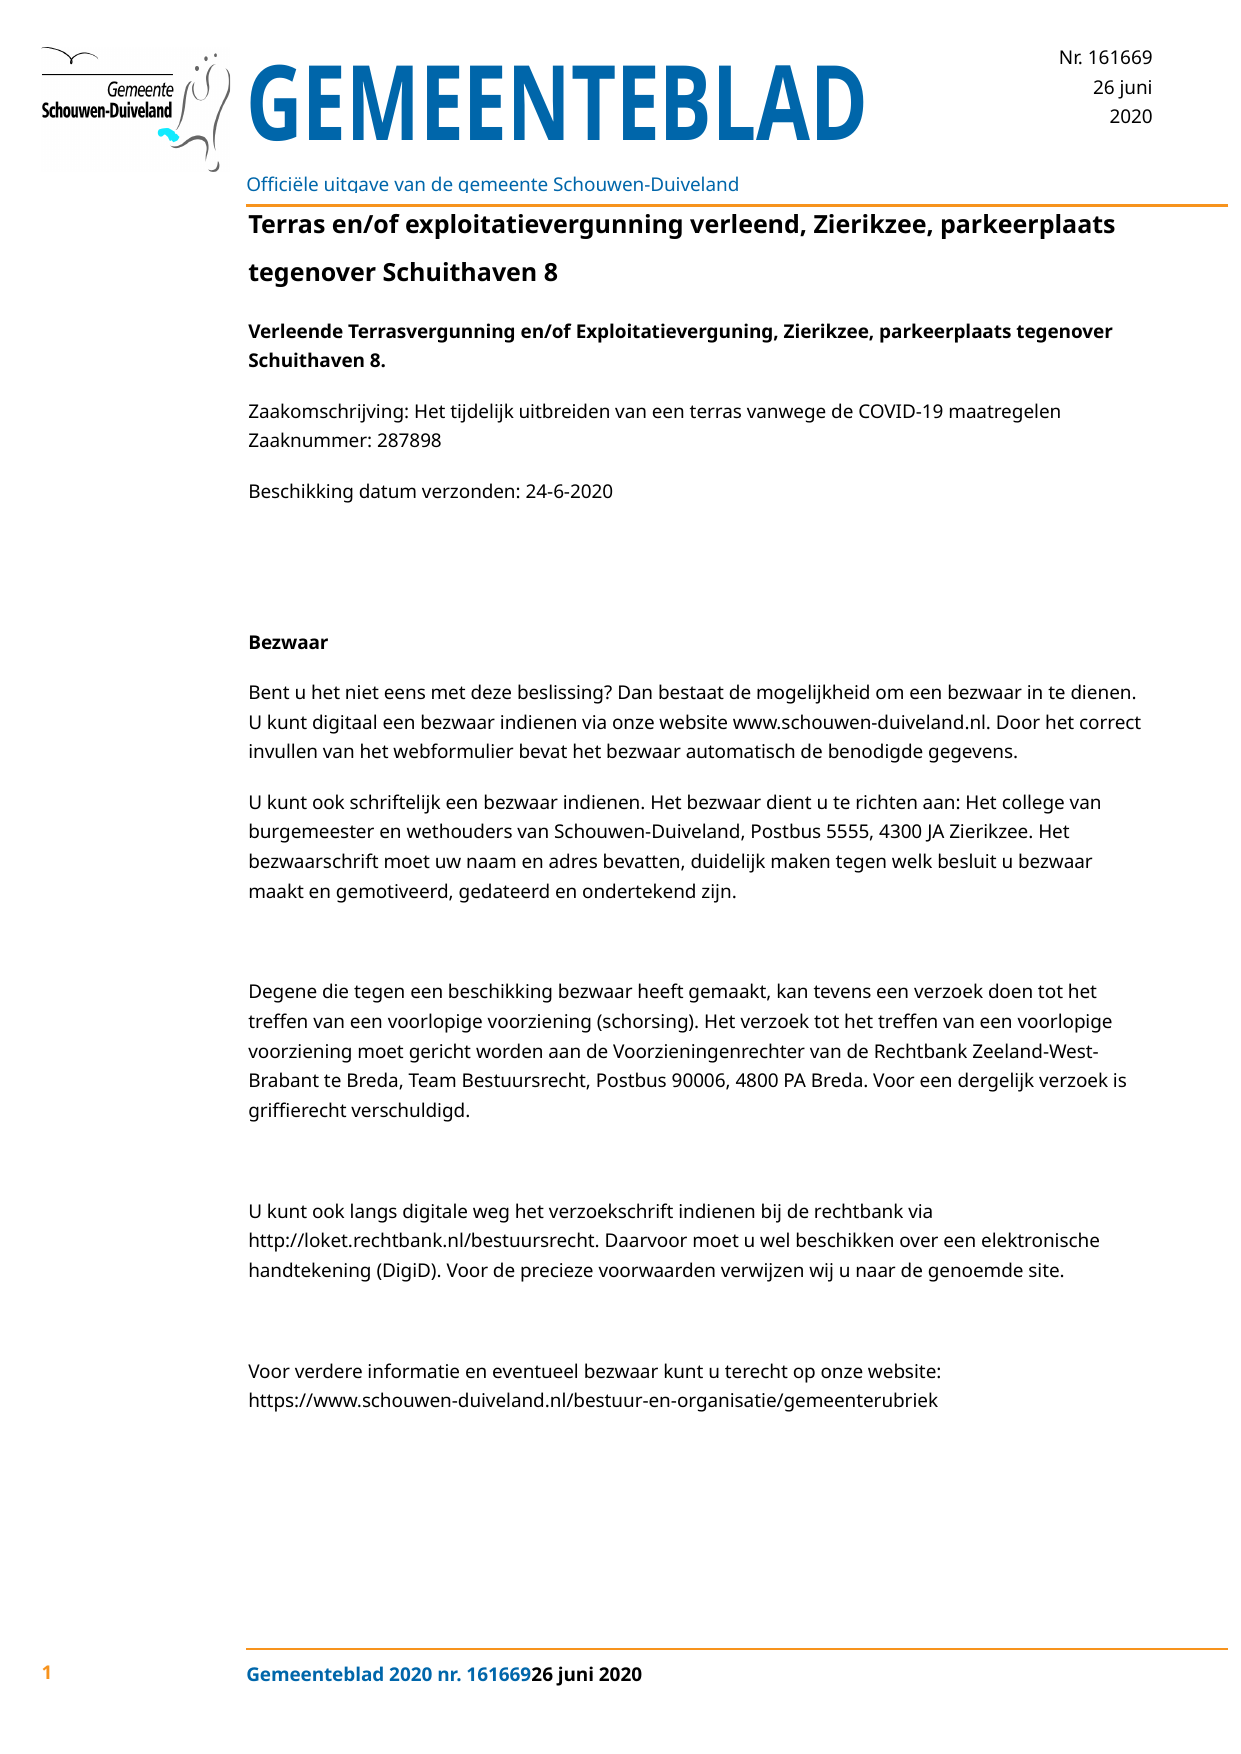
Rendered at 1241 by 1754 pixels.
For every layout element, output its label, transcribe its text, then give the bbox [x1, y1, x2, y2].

text Bent u het niet eens met deze beslissing? Dan bestaat de mogelijkheid om een bezwaar in te dienen. U kunt digitaal een bezwaar indienen via onze website www.schouwen-duiveland.nl. Door het correct invullen van het webformulier bevat het bezwaar automatisch de benodigde gegevens. [248, 679, 1152, 764]
text Terras en/of exploitatievergunning verleend, Zierikzee, parkeerplaats tegenover Schuithaven 8 [248, 207, 1152, 288]
text Bezwaar [248, 629, 1152, 655]
text Beschikking datum verzonden: 24-6-2020 [248, 478, 1152, 504]
text U kunt ook langs digitale weg het verzoekschrift indienen bij de rechtbank via http://loket.rechtbank.nl/bestuursrecht. Daarvoor moet u wel beschikken over een elektronische handtekening (DigiD). Voor de precieze voorwaarden verwijzen wij u naar de genoemde site. [248, 1198, 1152, 1283]
text Zaakomschrijving: Het tijdelijk uitbreiden van een terras vanwege de COVID-19 maatregelen Zaaknummer: 287898 [248, 398, 1152, 453]
text Verleende Terrasvergunning en/of Exploitatieverguning, Zierikzee, parkeerplaats tegenover Schuithaven 8. [248, 318, 1152, 373]
text Voor verdere informatie en eventueel bezwaar kunt u terecht op onze website: https://www.schouwen-duiveland.nl/bestuur-en-organisatie/gemeenterubriek [248, 1358, 1152, 1413]
text Degene die tegen een beschikking bezwaar heeft gemaakt, kan tevens een verzoek doen tot het treffen van een voorlopige voorziening (schorsing). Het verzoek tot het treffen van een voorlopige voorziening moet gericht worden aan de Voorzieningenrechter van de Rechtbank Zeeland-West-Brabant te Breda, Team Bestuursrecht, Postbus 90006, 4800 PA Breda. Voor een dergelijk verzoek is griffierecht verschuldigd. [248, 979, 1152, 1123]
picture [41, 47, 231, 172]
text U kunt ook schriftelijk een bezwaar indienen. Het bezwaar dient u te richten aan: Het college van burgemeester en wethouders van Schouwen-Duiveland, Postbus 5555, 4300 JA Zierikzee. Het bezwaarschrift moet uw naam en adres bevatten, duidelijk maken tegen welk besluit u bezwaar maakt en gemotiveerd, gedateerd en ondertekend zijn. [248, 789, 1152, 904]
